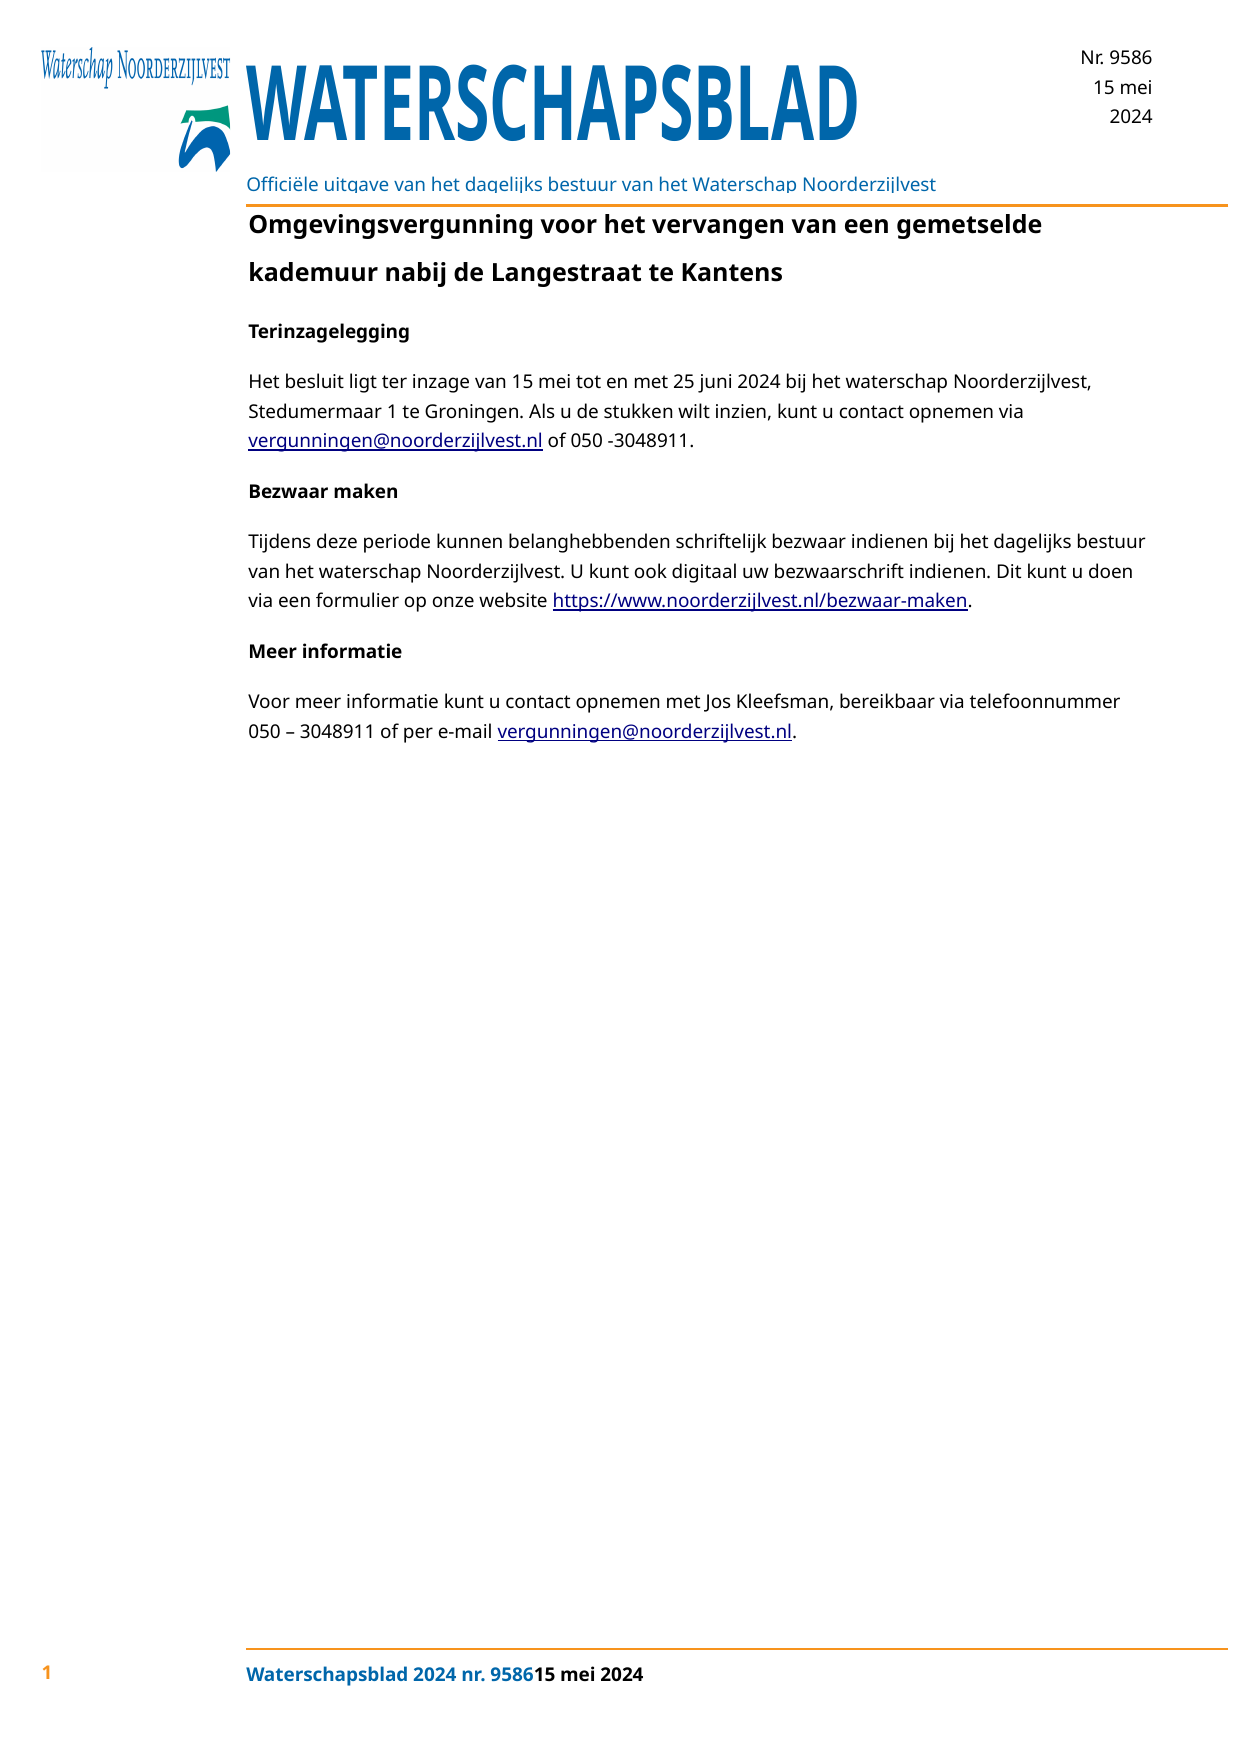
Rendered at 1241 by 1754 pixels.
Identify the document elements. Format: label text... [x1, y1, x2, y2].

text Bezwaar maken [248, 478, 1152, 504]
text Voor meer informatie kunt u contact opnemen met Jos Kleefsman, bereikbaar via telefoonnummer 050 – 3048911 of per e-mail vergunningen@noorderzijlvest.nl. [248, 688, 1152, 744]
text Terinzagelegging [248, 318, 1152, 344]
picture [41, 47, 231, 172]
text Het besluit ligt ter inzage van 15 mei tot en met 25 juni 2024 bij het waterschap Noorderzijlvest, Stedumermaar 1 te Groningen. Als u de stukken wilt inzien, kunt u contact opnemen via vergunningen@noorderzijlvest.nl of 050 -3048911. [248, 368, 1152, 453]
text Meer informatie [248, 638, 1152, 664]
text Omgevingsvergunning voor het vervangen van een gemetselde kademuur nabij de Langestraat te Kantens [248, 207, 1152, 288]
text Tijdens deze periode kunnen belanghebbenden schriftelijk bezwaar indienen bij het dagelijks bestuur van het waterschap Noorderzijlvest. U kunt ook digitaal uw bezwaarschrift indienen. Dit kunt u doen via een formulier op onze website https://www.noorderzijlvest.nl/bezwaar-maken. [248, 528, 1152, 613]
